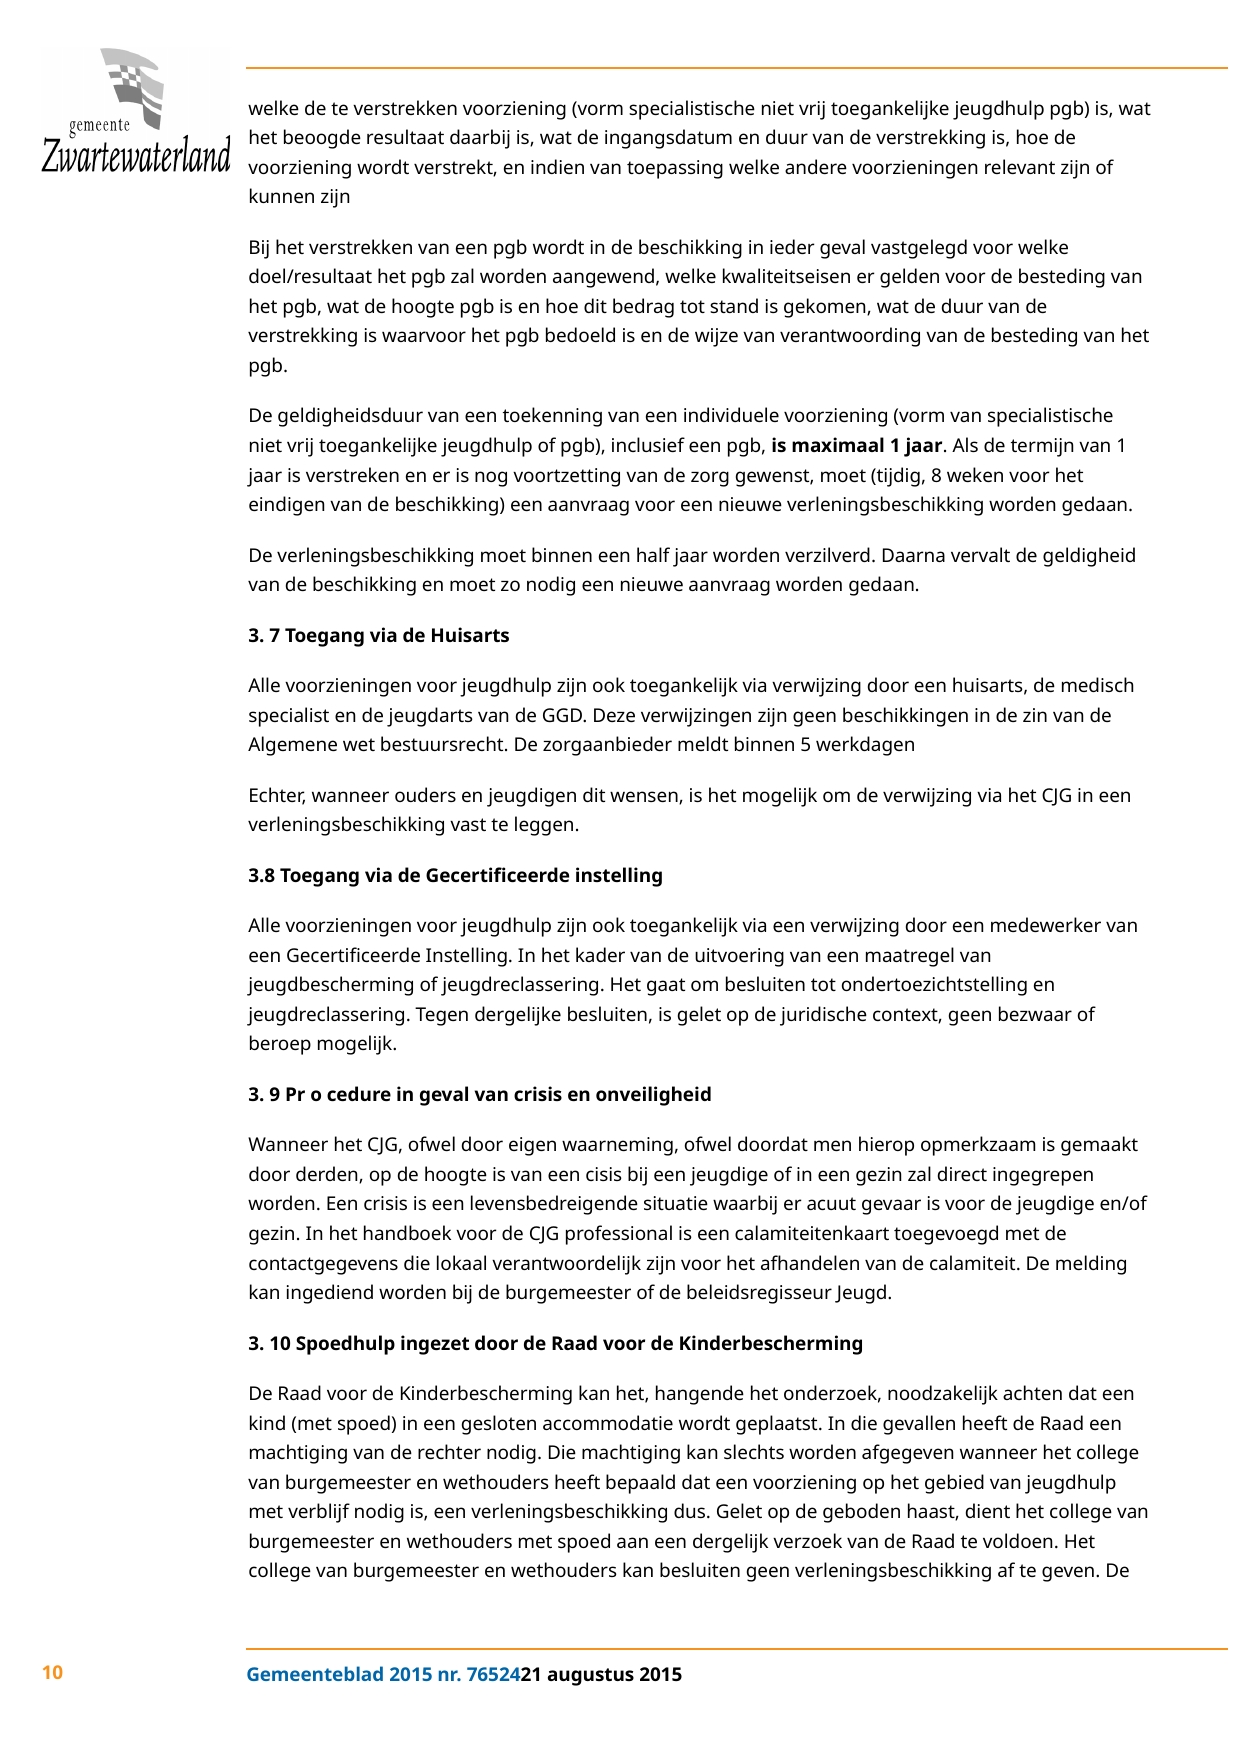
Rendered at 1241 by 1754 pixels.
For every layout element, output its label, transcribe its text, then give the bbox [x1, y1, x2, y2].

text Bij het verstrekken van een pgb wordt in de beschikking in ieder geval vastgelegd voor welke doel/resultaat het pgb zal worden aangewend, welke kwaliteitseisen er gelden voor de besteding van het pgb, wat de hoogte pgb is en hoe dit bedrag tot stand is gekomen, wat de duur van de verstrekking is waarvoor het pgb bedoeld is en de wijze van verantwoording van de besteding van het pgb. [248, 234, 1152, 378]
text Wanneer het CJG, ofwel door eigen waarneming, ofwel doordat men hierop opmerkzaam is gemaakt door derden, op de hoogte is van een cisis bij een jeugdige of in een gezin zal direct ingegrepen worden. Een crisis is een levensbedreigende situatie waarbij er acuut gevaar is voor de jeugdige en/of gezin. In het handboek voor de CJG professional is een calamiteitenkaart toegevoegd met de contactgegevens die lokaal verantwoordelijk zijn voor het afhandelen van de calamiteit. De melding kan ingediend worden bij de burgemeester of de beleidsregisseur Jeugd. [248, 1131, 1152, 1305]
text Alle voorzieningen voor jeugdhulp zijn ook toegankelijk via verwijzing door een huisarts, de medisch specialist en de jeugdarts van de GGD. Deze verwijzingen zijn geen beschikkingen in de zin van de Algemene wet bestuursrecht. De zorgaanbieder meldt binnen 5 werkdagen [248, 672, 1152, 757]
text 3. 7 Toegang via de Huisarts [248, 622, 1152, 648]
text welke de te verstrekken voorziening (vorm specialistische niet vrij toegankelijke jeugdhulp pgb) is, wat het beoogde resultaat daarbij is, wat de ingangsdatum en duur van de verstrekking is, hoe de voorziening wordt verstrekt, en indien van toepassing welke andere voorzieningen relevant zijn of kunnen zijn [248, 95, 1152, 209]
text Alle voorzieningen voor jeugdhulp zijn ook toegankelijk via een verwijzing door een medewerker van een Gecertificeerde Instelling. In het kader van de uitvoering van een maatregel van jeugdbescherming of jeugdreclassering. Het gaat om besluiten tot ondertoezichtstelling en jeugdreclassering. Tegen dergelijke besluiten, is gelet op de juridische context, geen bezwaar of beroep mogelijk. [248, 912, 1152, 1056]
text De geldigheidsduur van een toekenning van een individuele voorziening (vorm van specialistische niet vrij toegankelijke jeugdhulp of pgb), inclusief een pgb, is maximaal 1 jaar. Als de termijn van 1 jaar is verstreken en er is nog voortzetting van de zorg gewenst, moet (tijdig, 8 weken voor het eindigen van de beschikking) een aanvraag voor een nieuwe verleningsbeschikking worden gedaan. [248, 403, 1152, 517]
text Echter, wanneer ouders en jeugdigen dit wensen, is het mogelijk om de verwijzing via het CJG in een verleningsbeschikking vast te leggen. [248, 782, 1152, 837]
text De verleningsbeschikking moet binnen een half jaar worden verzilverd. Daarna vervalt de geldigheid van de beschikking en moet zo nodig een nieuwe aanvraag worden gedaan. [248, 542, 1152, 597]
text 3. 10 Spoedhulp ingezet door de Raad voor de Kinderbescherming [248, 1330, 1152, 1356]
text De Raad voor de Kinderbescherming kan het, hangende het onderzoek, noodzakelijk achten dat een kind (met spoed) in een gesloten accommodatie wordt geplaatst. In die gevallen heeft de Raad een machtiging van de rechter nodig. Die machtiging kan slechts worden afgegeven wanneer het college van burgemeester en wethouders heeft bepaald dat een voorziening op het gebied van jeugdhulp met verblijf nodig is, een verleningsbeschikking dus. Gelet op de geboden haast, dient het college van burgemeester en wethouders met spoed aan een dergelijk verzoek van de Raad te voldoen. Het college van burgemeester en wethouders kan besluiten geen verleningsbeschikking af te geven. De [248, 1380, 1152, 1583]
picture [41, 47, 231, 172]
text 3.8 Toegang via de Gecertificeerde instelling [248, 862, 1152, 888]
text 3. 9 Pr o cedure in geval van crisis en onveiligheid [248, 1081, 1152, 1107]
